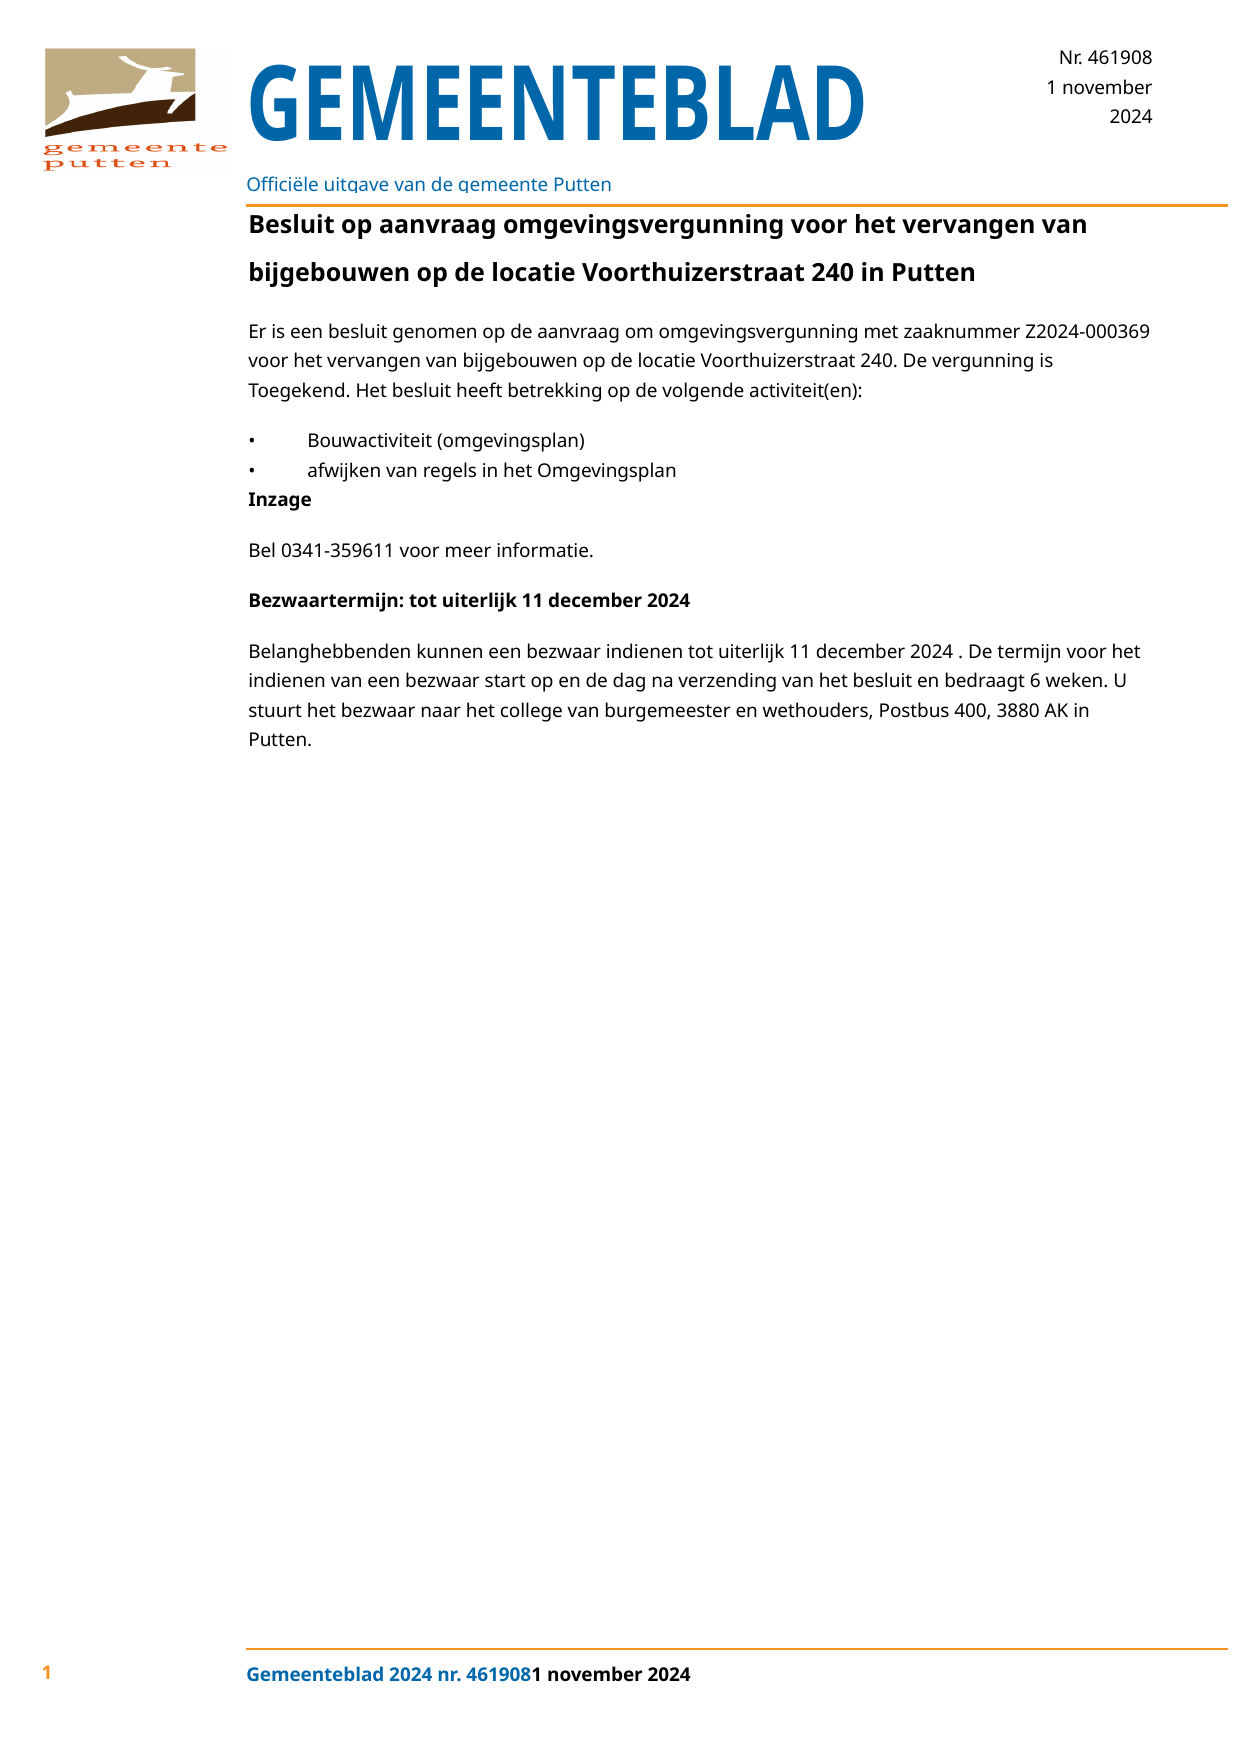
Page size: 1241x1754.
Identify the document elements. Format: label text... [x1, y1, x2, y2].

text Belanghebbenden kunnen een bezwaar indienen tot uiterlijk 11 december 2024 . De termijn voor het indienen van een bezwaar start op en de dag na verzending van het besluit en bedraagt 6 weken. U stuurt het bezwaar naar het college van burgemeester en wethouders, Postbus 400, 3880 AK in Putten. [248, 638, 1152, 752]
text Bel 0341-359611 voor meer informatie. [248, 537, 1152, 563]
text Bezwaartermijn: tot uiterlijk 11 december 2024 [248, 587, 1152, 613]
list Bouwactiviteit (omgevingsplan) [248, 427, 1152, 453]
picture [41, 47, 231, 172]
text Inzage [248, 487, 1152, 512]
text Besluit op aanvraag omgevingsvergunning voor het vervangen van bijgebouwen op de locatie Voorthuizerstraat 240 in Putten [248, 207, 1152, 288]
text Er is een besluit genomen op de aanvraag om omgevingsvergunning met zaaknummer Z2024-000369 voor het vervangen van bijgebouwen op de locatie Voorthuizerstraat 240. De vergunning is Toegekend. Het besluit heeft betrekking op de volgende activiteit(en): [248, 318, 1152, 403]
list afwijken van regels in het Omgevingsplan [248, 457, 1152, 483]
